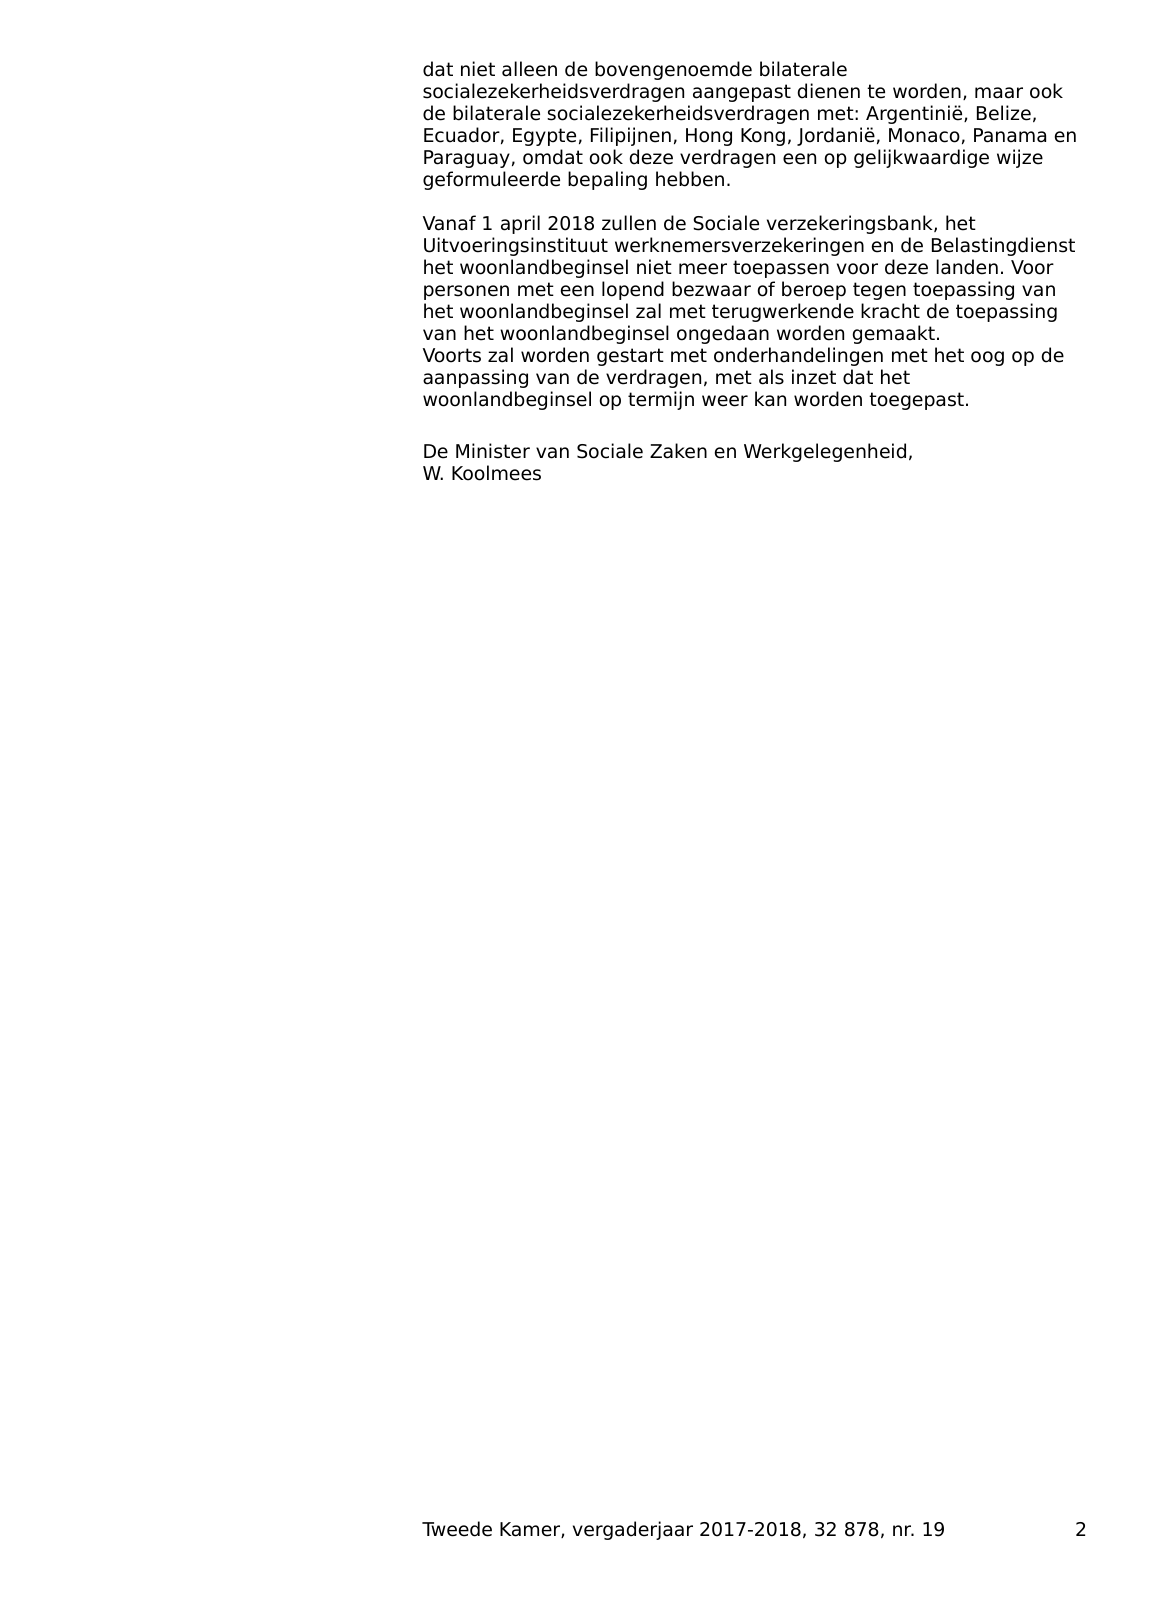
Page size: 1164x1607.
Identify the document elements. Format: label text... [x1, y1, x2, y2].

text Voorts zal worden gestart met onderhandelingen met het oog op de aanpassing van de verdragen, met als inzet dat het woonlandbeginsel op termijn weer kan worden toegepast. [422, 345, 1087, 411]
text dat niet alleen de bovengenoemde bilaterale socialezekerheidsverdragen aangepast dienen te worden, maar ook de bilaterale socialezekerheidsverdragen met: Argentinië, Belize, Ecuador, Egypte, Filipijnen, Hong Kong, Jordanië, Monaco, Panama en Paraguay, omdat ook deze verdragen een op gelijkwaardige wijze geformuleerde bepaling hebben. [422, 59, 1087, 191]
text Vanaf 1 april 2018 zullen de Sociale verzekeringsbank, het Uitvoeringsinstituut werknemersverzekeringen en de Belastingdienst het woonlandbeginsel niet meer toepassen voor deze landen. Voor personen met een lopend bezwaar of beroep tegen toepassing van het woonlandbeginsel zal met terugwerkende kracht de toepassing van het woonlandbeginsel ongedaan worden gemaakt. [422, 213, 1087, 345]
text De Minister van Sociale Zaken en Werkgelegenheid, W. Koolmees [422, 441, 1087, 485]
